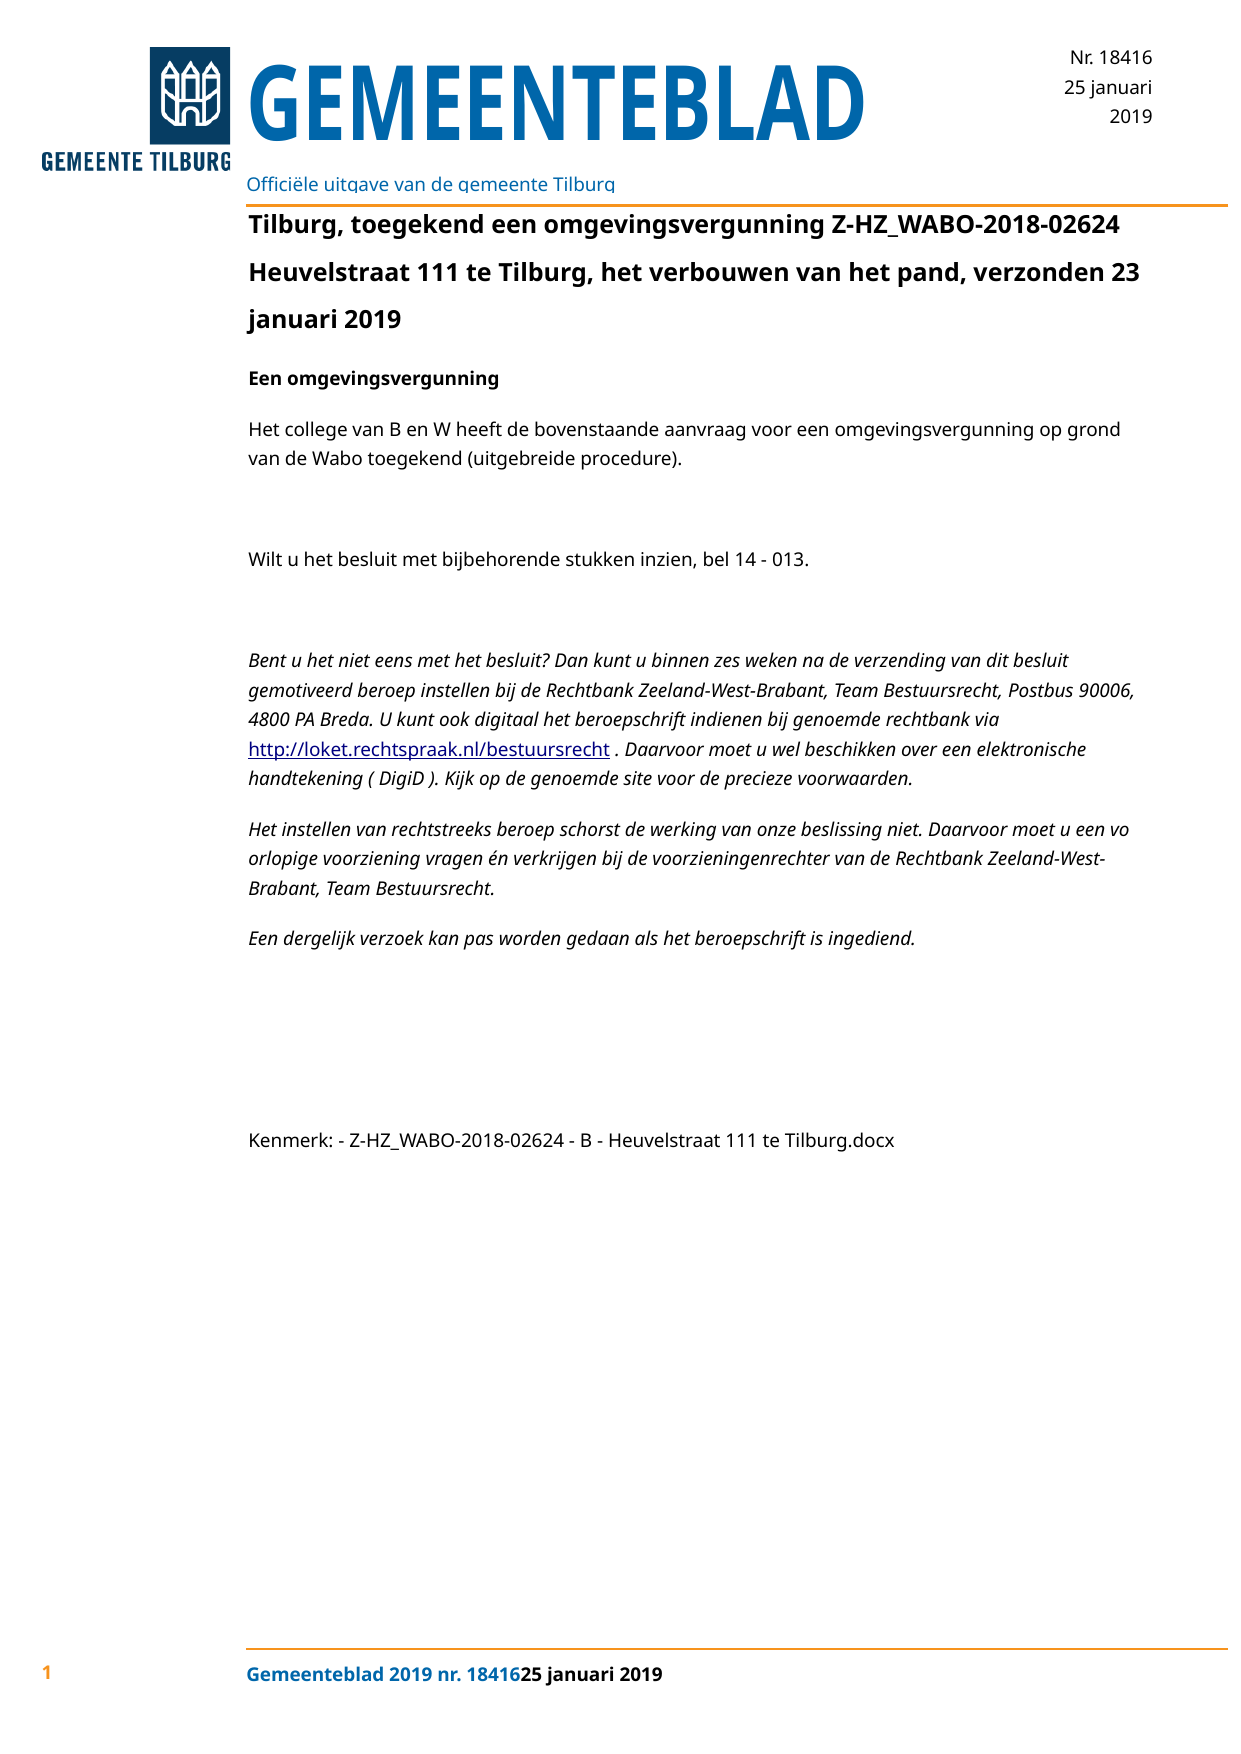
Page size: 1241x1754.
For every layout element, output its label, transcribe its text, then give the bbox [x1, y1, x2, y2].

text Een dergelijk verzoek kan pas worden gedaan als het beroepschrift is ingediend. [248, 926, 1152, 951]
text Wilt u het besluit met bijbehorende stukken inzien, bel 14 - 013. [248, 546, 1152, 572]
text Een omgevingsvergunning [248, 366, 1152, 391]
text Kenmerk: - Z-HZ_WABO-2018-02624 - B - Heuvelstraat 111 te Tilburg.docx [248, 1127, 1152, 1153]
text Het college van B en W heeft de bovenstaande aanvraag voor een omgevingsvergunning op grond van de Wabo toegekend (uitgebreide procedure). [248, 416, 1152, 471]
text Het instellen van rechtstreeks beroep schorst de werking van onze beslissing niet. Daarvoor moet u een vo orlopige voorziening vragen én verkrijgen bij de voorzieningenrechter van de Rechtbank Zeeland-West-Brabant, Team Bestuursrecht. [248, 816, 1152, 901]
text Bent u het niet eens met het besluit? Dan kunt u binnen zes weken na de verzending van dit besluit gemotiveerd beroep instellen bij de Rechtbank Zeeland-West-Brabant, Team Bestuursrecht, Postbus 90006, 4800 PA Breda. U kunt ook digitaal het beroepschrift indienen bij genoemde rechtbank via http://loket.rechtspraak.nl/bestuursrecht . Daarvoor moet u wel beschikken over een elektronische handtekening ( DigiD ). Kijk op de genoemde site voor de precieze voorwaarden. [248, 647, 1152, 791]
text Tilburg, toegekend een omgevingsvergunning Z-HZ_WABO-2018-02624 Heuvelstraat 111 te Tilburg, het verbouwen van het pand, verzonden 23 januari 2019 [248, 207, 1152, 336]
picture [41, 47, 231, 172]
